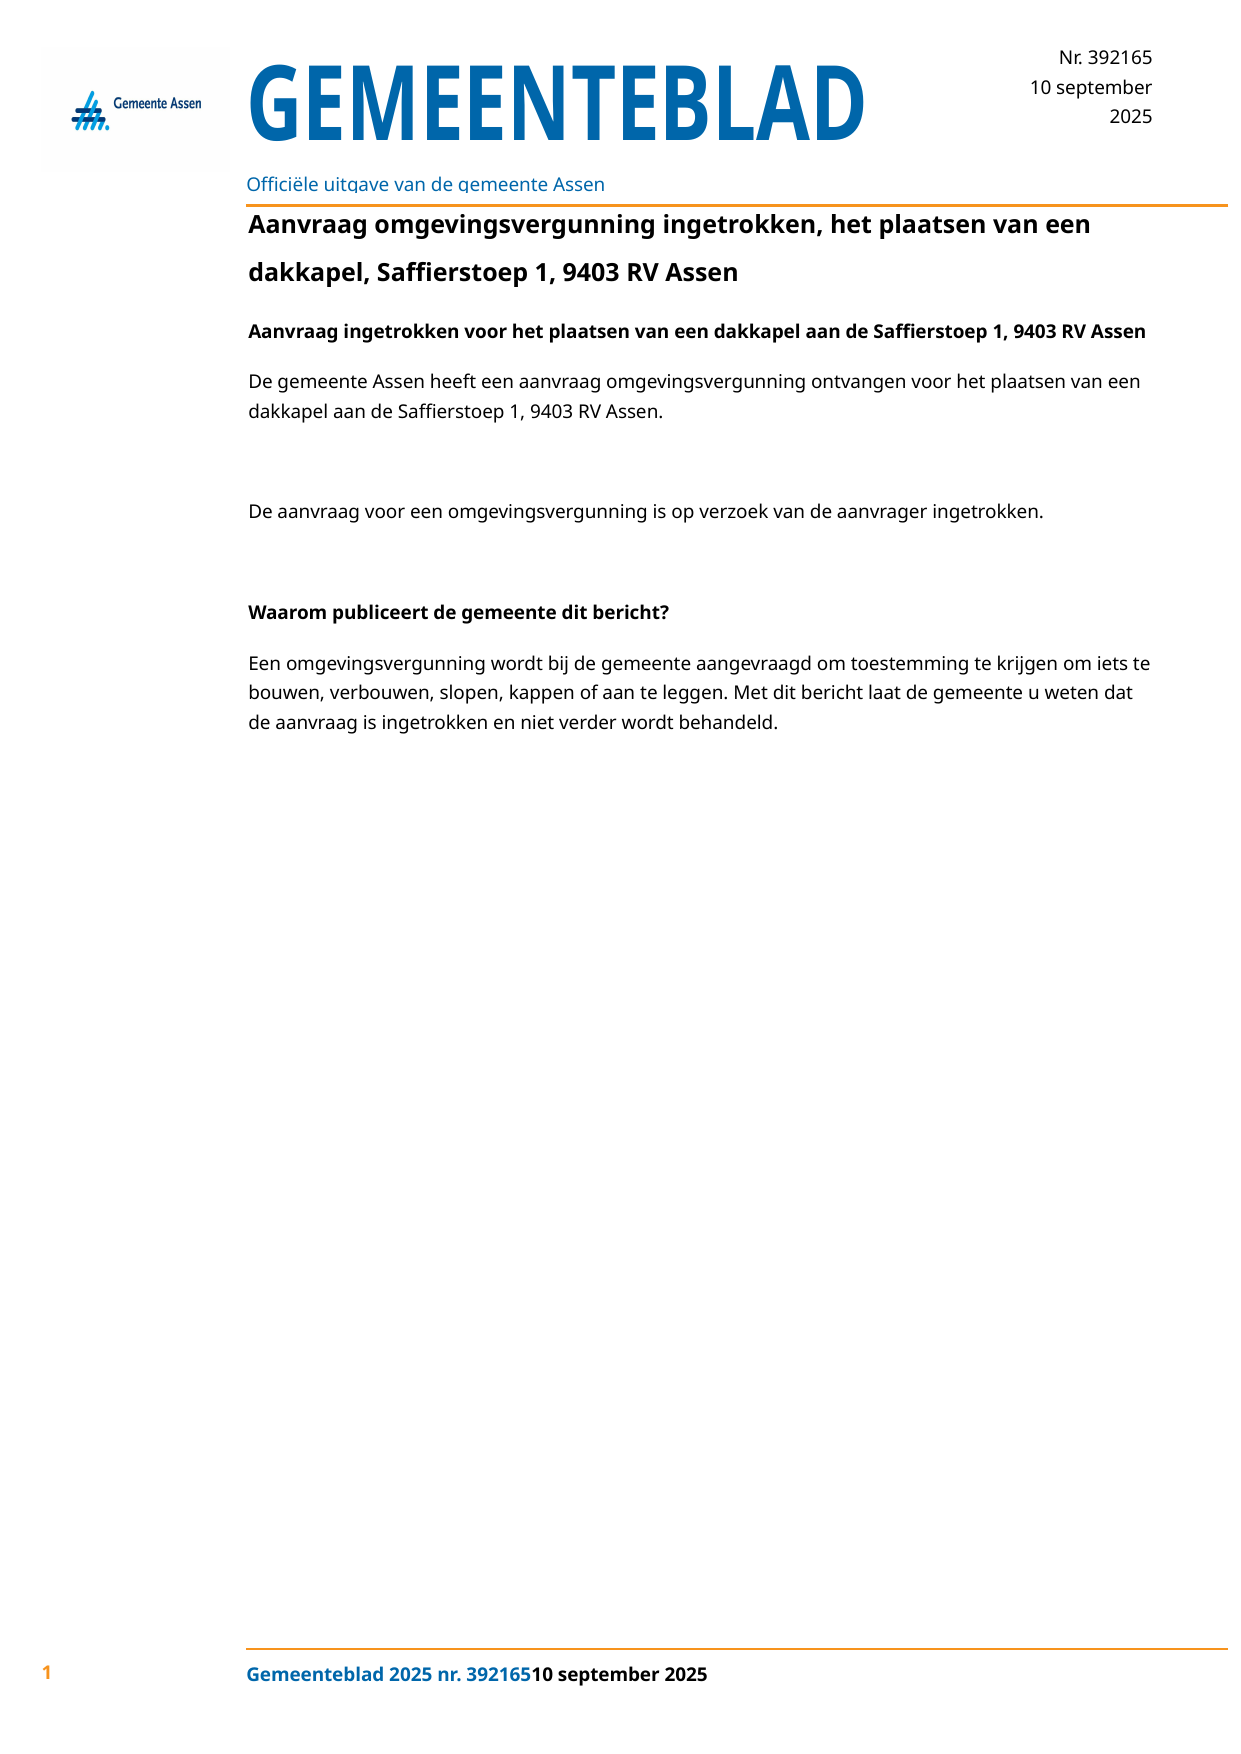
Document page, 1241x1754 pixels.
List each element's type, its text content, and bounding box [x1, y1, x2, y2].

text Aanvraag ingetrokken voor het plaatsen van een dakkapel aan de Saffierstoep 1, 9403 RV Assen [248, 318, 1152, 344]
text Waarom publiceert de gemeente dit bericht? [248, 599, 1152, 625]
text Aanvraag omgevingsvergunning ingetrokken, het plaatsen van een dakkapel, Saffierstoep 1, 9403 RV Assen [248, 207, 1152, 288]
text De gemeente Assen heeft een aanvraag omgevingsvergunning ontvangen voor het plaatsen van een dakkapel aan de Saffierstoep 1, 9403 RV Assen. [248, 368, 1152, 424]
picture [41, 47, 231, 172]
text Een omgevingsvergunning wordt bij de gemeente aangevraagd om toestemming te krijgen om iets te bouwen, verbouwen, slopen, kappen of aan te leggen. Met dit bericht laat de gemeente u weten dat de aanvraag is ingetrokken en niet verder wordt behandeld. [248, 650, 1152, 735]
text De aanvraag voor een omgevingsvergunning is op verzoek van de aanvrager ingetrokken. [248, 499, 1152, 524]
